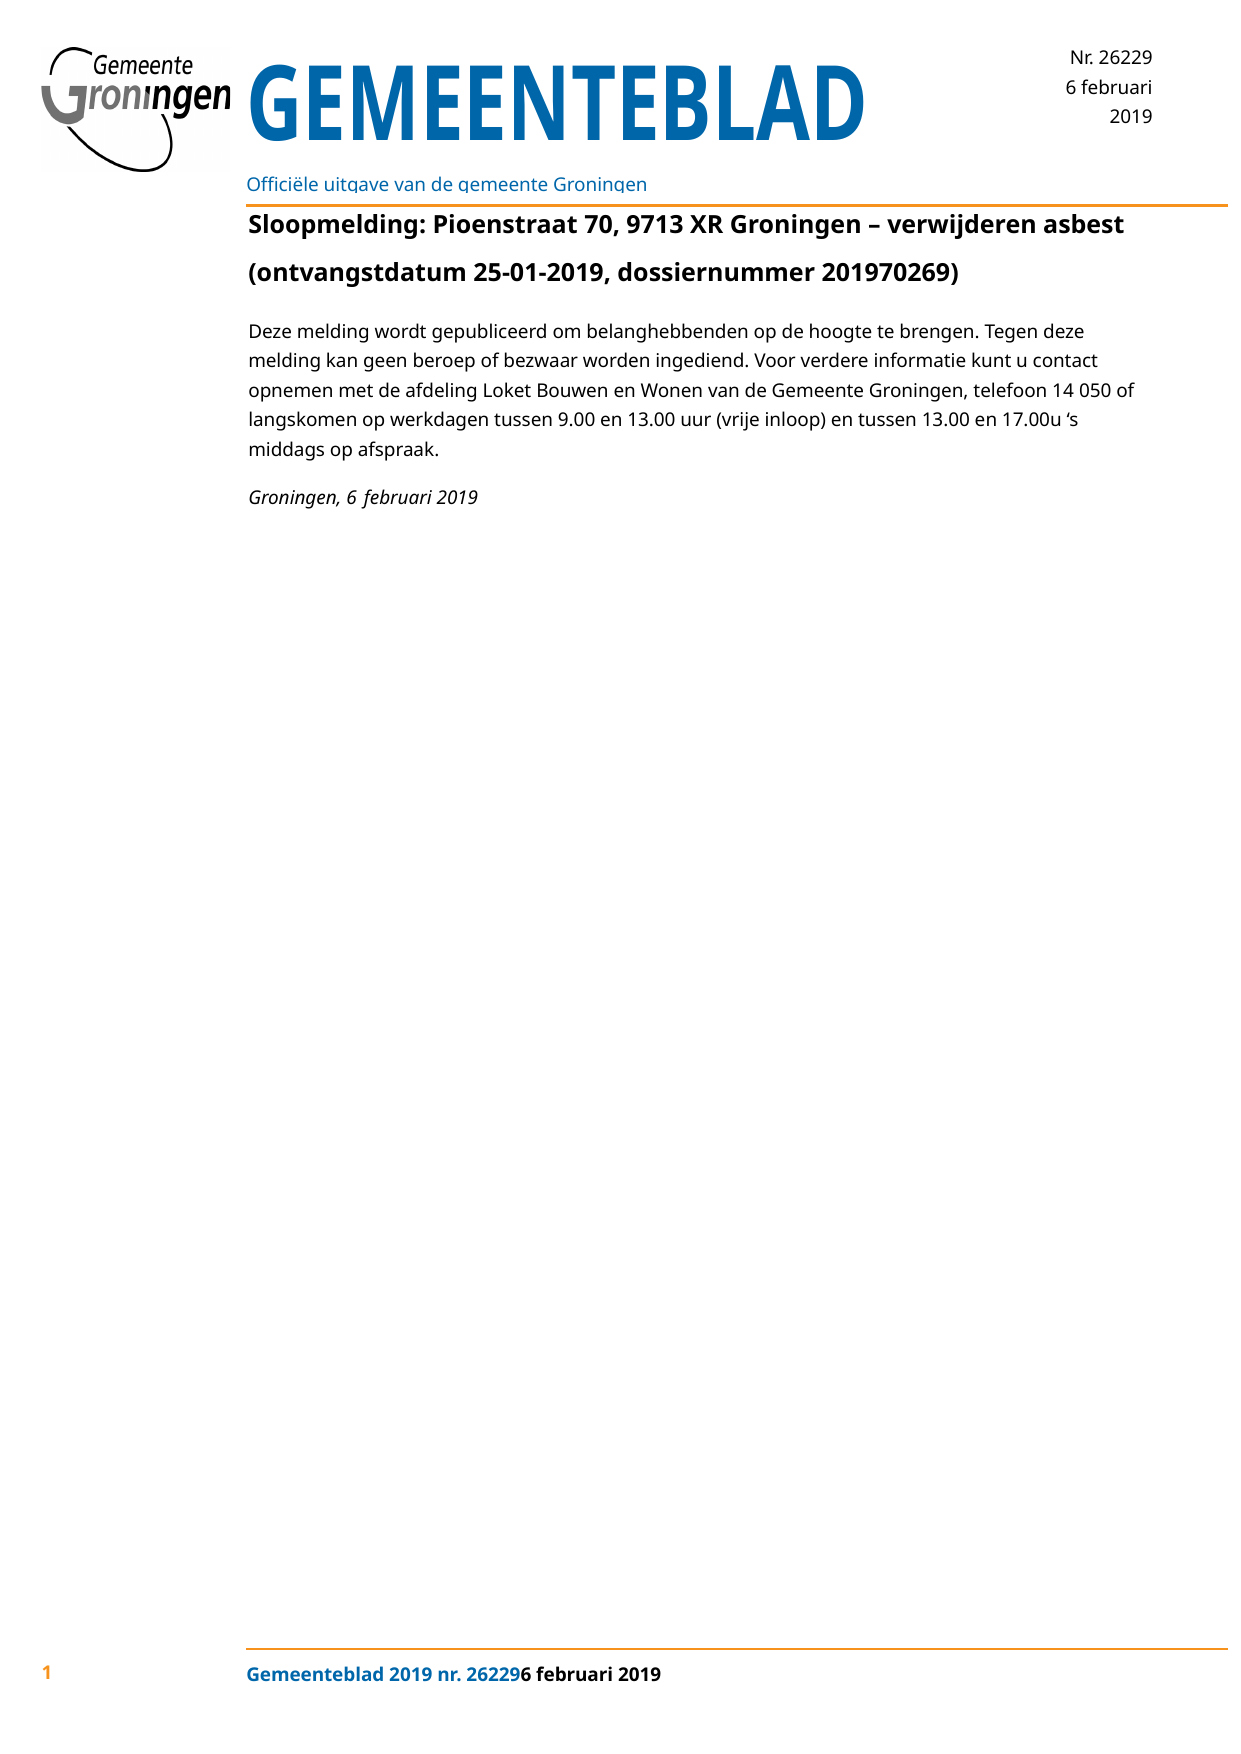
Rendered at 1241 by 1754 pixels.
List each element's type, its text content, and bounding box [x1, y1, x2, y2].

picture [41, 47, 231, 172]
text Sloopmelding: Pioenstraat 70, 9713 XR Groningen – verwijderen asbest (ontvangstdatum 25-01-2019, dossiernummer 201970269) [248, 207, 1152, 288]
text Groningen, 6 februari 2019 [248, 484, 1152, 510]
text Deze melding wordt gepubliceerd om belanghebbenden op de hoogte te brengen. Tegen deze melding kan geen beroep of bezwaar worden ingediend. Voor verdere informatie kunt u contact opnemen met de afdeling Loket Bouwen en Wonen van de Gemeente Groningen, telefoon 14 050 of langskomen op werkdagen tussen 9.00 en 13.00 uur (vrije inloop) en tussen 13.00 en 17.00u ‘s middags op afspraak. [248, 318, 1152, 462]
